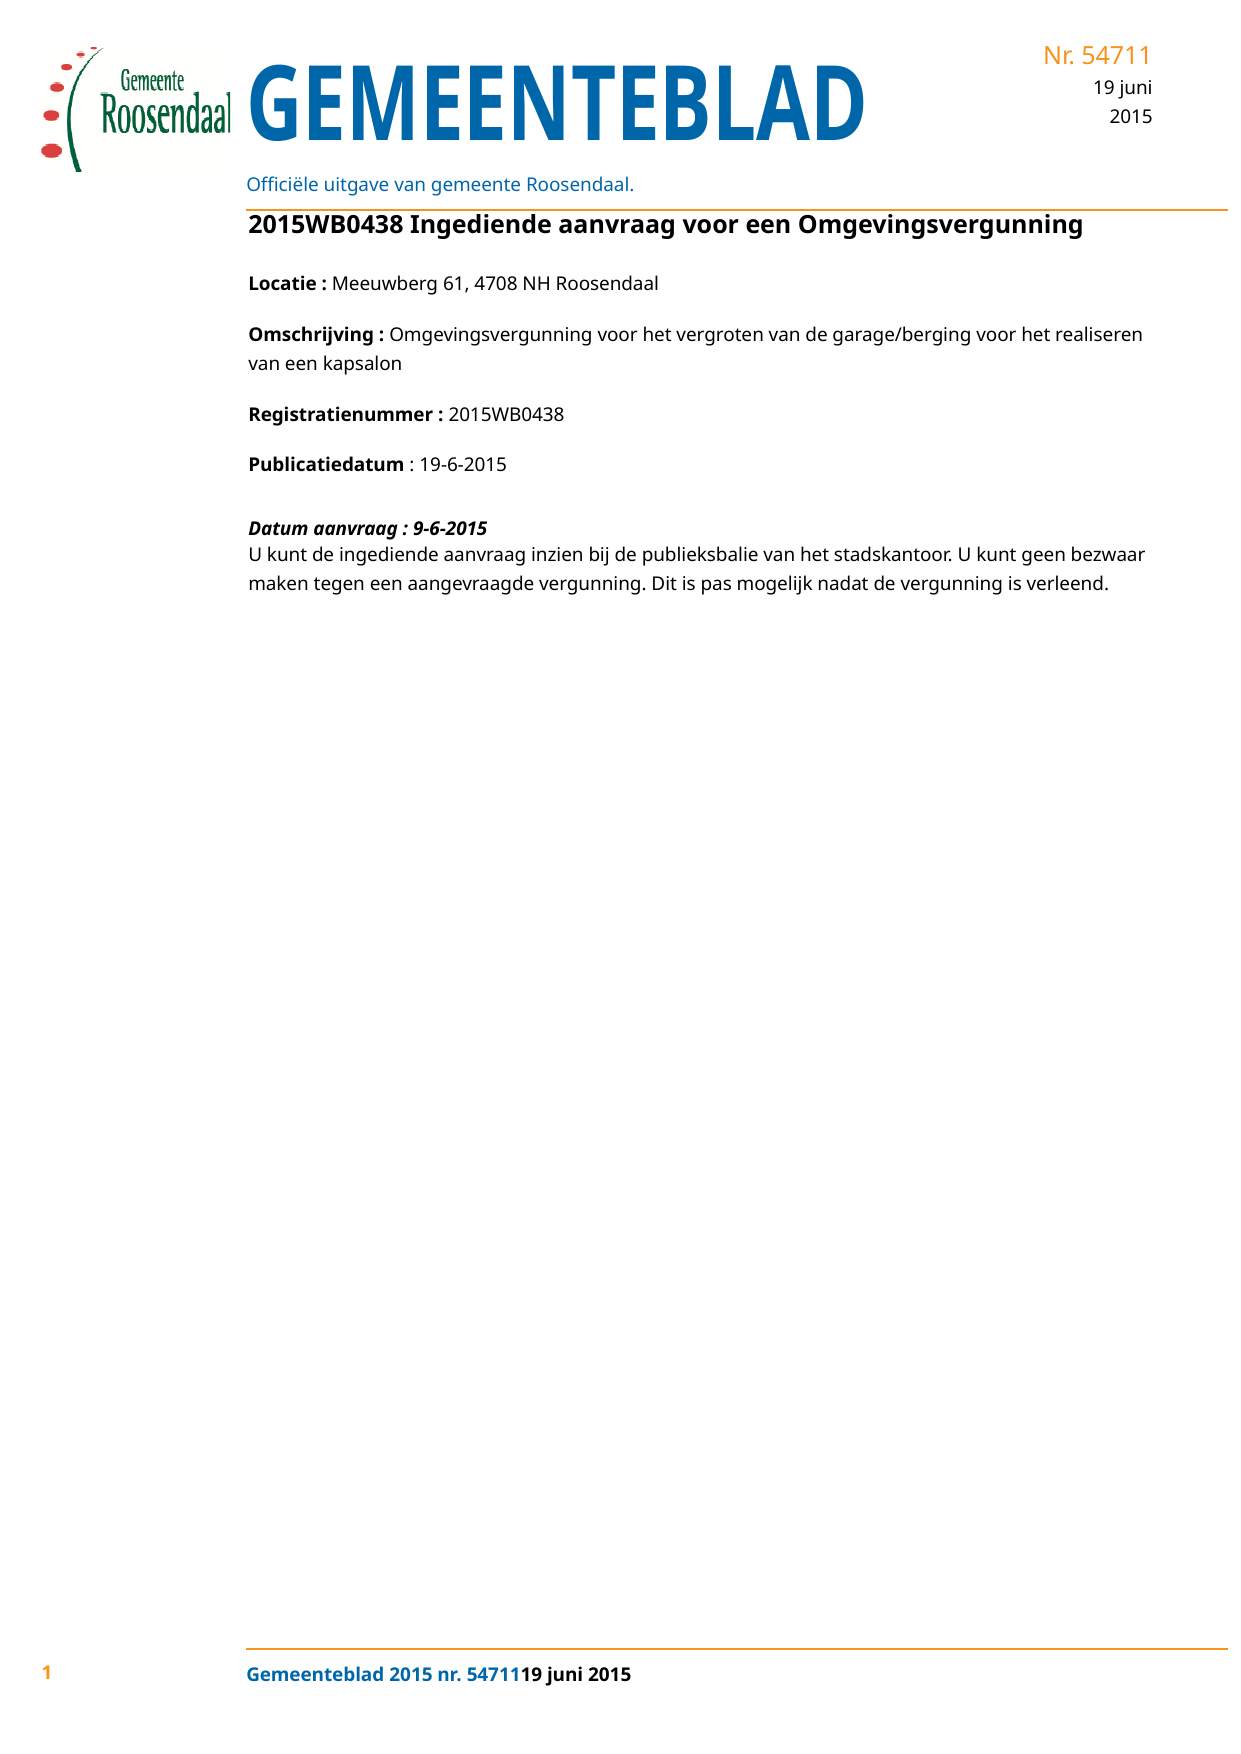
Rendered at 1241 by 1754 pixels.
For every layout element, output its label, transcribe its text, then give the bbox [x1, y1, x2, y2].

text Omschrijving : Omgevingsvergunning voor het vergroten van de garage/berging voor het realiseren van een kapsalon [248, 321, 1152, 376]
text 2015WB0438 Ingediende aanvraag voor een Omgevingsvergunning [248, 211, 1152, 241]
text Publicatiedatum : 19-6-2015 [248, 451, 1152, 477]
text U kunt de ingediende aanvraag inzien bij de publieksbalie van het stadskantoor. U kunt geen bezwaar maken tegen een aangevraagde vergunning. Dit is pas mogelijk nadat de vergunning is verleend. [248, 541, 1152, 596]
text Datum aanvraag : 9-6-2015 [248, 515, 1152, 541]
text Registratienummer : 2015WB0438 [248, 401, 1152, 426]
text Locatie : Meeuwberg 61, 4708 NH Roosendaal [248, 270, 1152, 296]
picture [41, 47, 231, 172]
